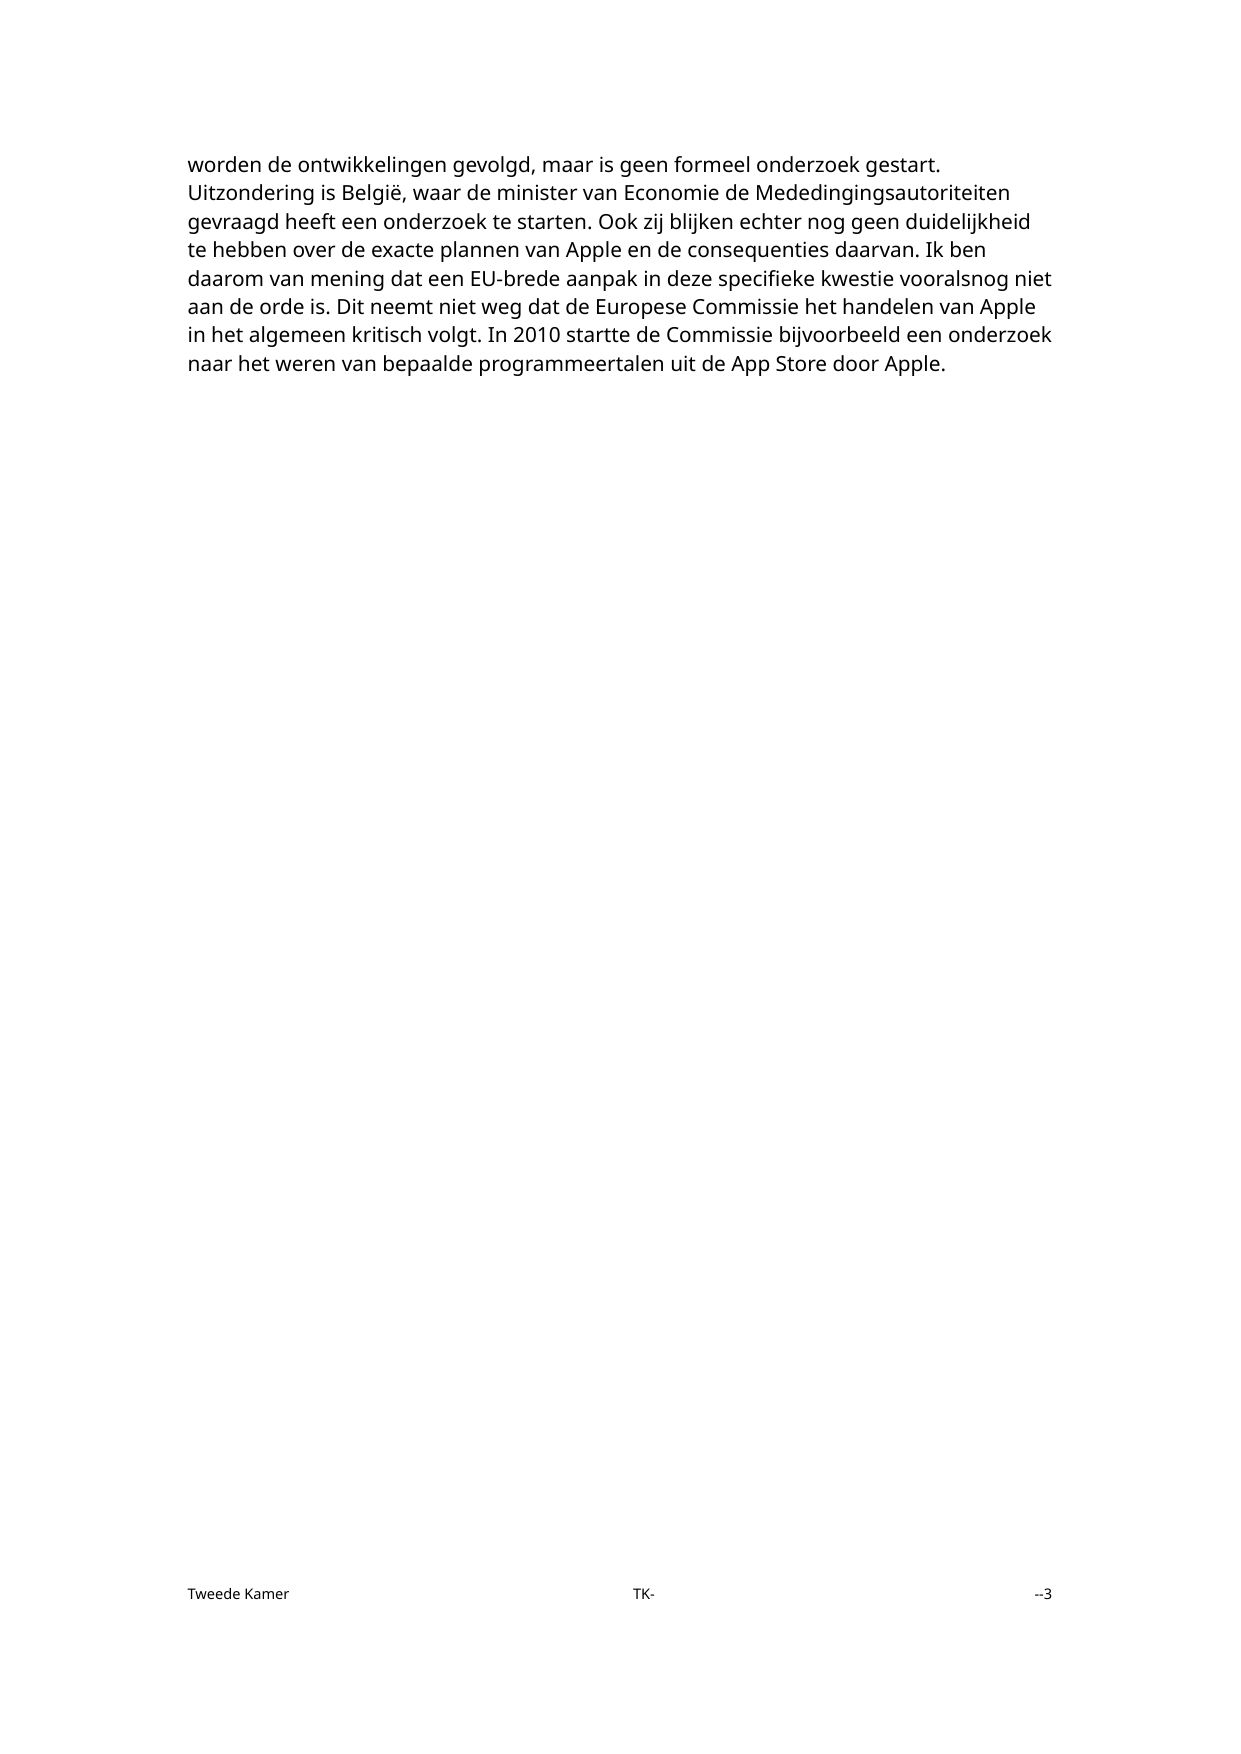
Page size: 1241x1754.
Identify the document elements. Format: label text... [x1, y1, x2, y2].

text worden de ontwikkelingen gevolgd, maar is geen formeel onderzoek gestart. Uitzondering is België, waar de minister van Economie de Mededingingsautoriteiten gevraagd heeft een onderzoek te starten. Ook zij blijken echter nog geen duidelijkheid te hebben over de exacte plannen van Apple en de consequenties daarvan. Ik ben daarom van mening dat een EU-brede aanpak in deze specifieke kwestie vooralsnog niet aan de orde is. Dit neemt niet weg dat de Europese Commissie het handelen van Apple in het algemeen kritisch volgt. In 2010 startte de Commissie bijvoorbeeld een onderzoek naar het weren van bepaalde programmeertalen uit de App Store door Apple. [187, 150, 1053, 377]
